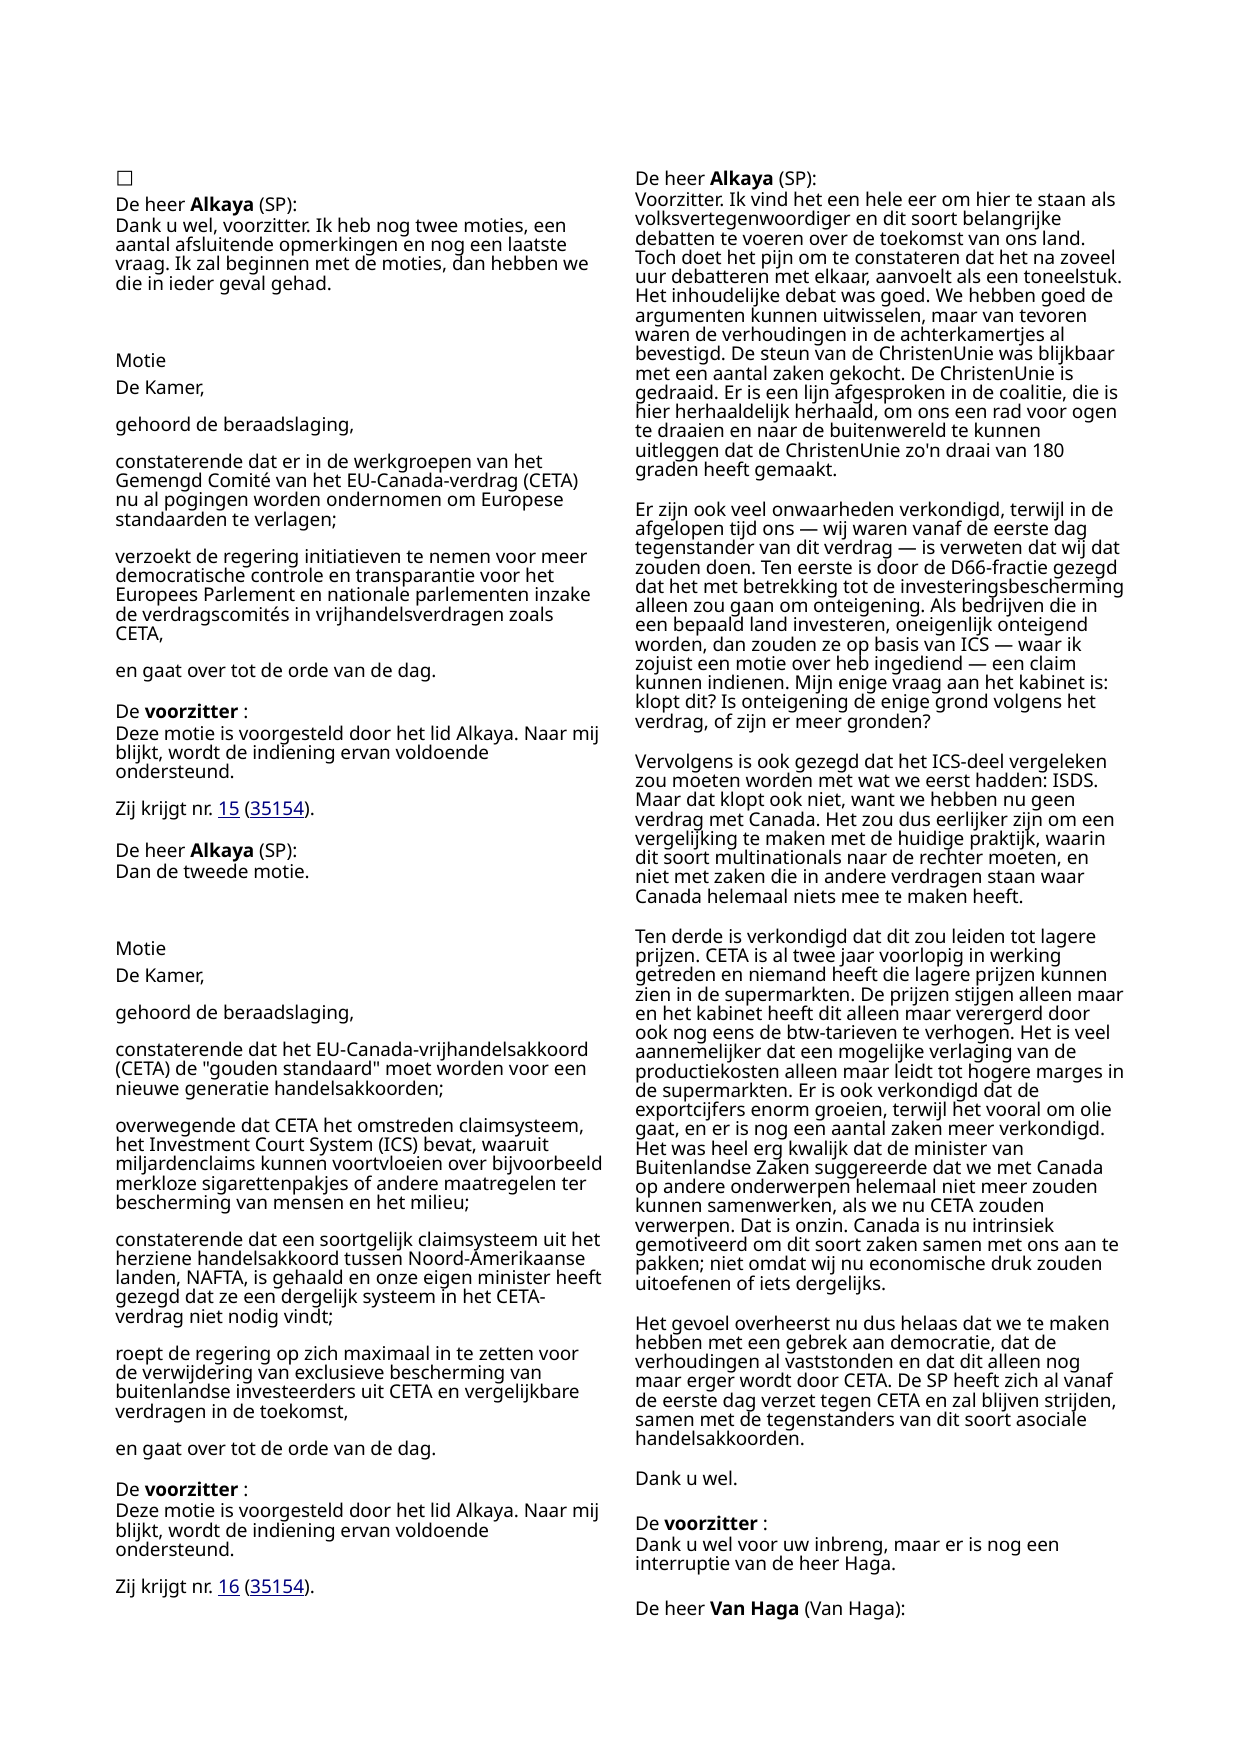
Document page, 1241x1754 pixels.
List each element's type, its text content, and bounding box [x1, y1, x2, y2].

text Dank u wel voor uw inbreng, maar er is nog een interruptie van de heer Haga. [635, 1536, 1125, 1574]
text De heer Alkaya (SP): [635, 165, 1125, 191]
text ⬜ [115, 165, 605, 191]
text Het gevoel overheerst nu dus helaas dat we te maken hebben met een gebrek aan democratie, dat de verhoudingen al vaststonden en dat dit alleen nog maar erger wordt door CETA. De SP heeft zich al vanaf de eerste dag verzet tegen CETA en zal blijven strijden, samen met de tegenstanders van dit soort asociale handelsakkoorden. [635, 1314, 1125, 1449]
text Vervolgens is ook gezegd dat het ICS-deel vergeleken zou moeten worden met wat we eerst hadden: ISDS. Maar dat klopt ook niet, want we hebben nu geen verdrag met Canada. Het zou dus eerlijker zijn om een vergelijking te maken met de huidige praktijk, waarin dit soort multinationals naar de rechter moeten, en niet met zaken die in andere verdragen staan waar Canada helemaal niets mee te maken heeft. [635, 753, 1125, 907]
text Deze motie is voorgesteld door het lid Alkaya. Naar mij blijkt, wordt de indiening ervan voldoende ondersteund. [115, 1502, 605, 1560]
text Voorzitter. Ik vind het een hele eer om hier te staan als volksvertegenwoordiger en dit soort belangrijke debatten te voeren over de toekomst van ons land. Toch doet het pijn om te constateren dat het na zoveel uur debatteren met elkaar, aanvoelt als een toneelstuk. Het inhoudelijke debat was goed. We hebben goed de argumenten kunnen uitwisselen, maar van tevoren waren de verhoudingen in de achterkamertjes al bevestigd. De steun van de ChristenUnie was blijkbaar met een aantal zaken gekocht. De ChristenUnie is gedraaid. Er is een lijn afgesproken in de coalitie, die is hier herhaaldelijk herhaald, om ons een rad voor ogen te draaien en naar de buitenwereld te kunnen uitleggen dat de ChristenUnie zo'n draai van 180 graden heeft gemaakt. [635, 191, 1125, 480]
text en gaat over tot de orde van de dag. [115, 1439, 605, 1459]
text De voorzitter : [115, 699, 605, 724]
text Dank u wel, voorzitter. Ik heb nog twee moties, een aantal afsluitende opmerkingen en nog een laatste vraag. Ik zal beginnen met de moties, dan hebben we die in ieder geval gehad. [115, 217, 605, 294]
text overwegende dat CETA het omstreden claimsysteem, het Investment Court System (ICS) bevat, waaruit miljardenclaims kunnen voortvloeien over bijvoorbeeld merkloze sigarettenpakjes of andere maatregelen ter bescherming van mensen en het milieu; [115, 1117, 605, 1213]
text De Kamer, [115, 379, 605, 398]
text Er zijn ook veel onwaarheden verkondigd, terwijl in de afgelopen tijd ons — wij waren vanaf de eerste dag tegenstander van dit verdrag — is verweten dat wij dat zouden doen. Ten eerste is door de D66-fractie gezegd dat het met betrekking tot de investeringsbescherming alleen zou gaan om onteigening. Als bedrijven die in een bepaald land investeren, oneigenlijk onteigend worden, dan zouden ze op basis van ICS — waar ik zojuist een motie over heb ingediend — een claim kunnen indienen. Mijn enige vraag aan het kabinet is: klopt dit? Is onteigening de enige grond volgens het verdrag, of zijn er meer gronden? [635, 501, 1125, 732]
text Dan de tweede motie. [115, 863, 605, 882]
text De Kamer, [115, 967, 605, 986]
text en gaat over tot de orde van de dag. [115, 662, 605, 681]
text constaterende dat er in de werkgroepen van het Gemengd Comité van het EU-Canada-verdrag (CETA) nu al pogingen worden ondernomen om Europese standaarden te verlagen; [115, 453, 605, 530]
text De voorzitter : [115, 1477, 605, 1502]
text De heer Alkaya (SP): [115, 837, 605, 863]
text De heer Van Haga (Van Haga): [635, 1595, 1125, 1621]
text Motie [115, 936, 605, 961]
text Zij krijgt nr. 16 (35154). [115, 1578, 605, 1597]
text gehoord de beraadslaging, [115, 1004, 605, 1023]
text Motie [115, 347, 605, 373]
text constaterende dat het EU-Canada-vrijhandelsakkoord (CETA) de "gouden standaard" moet worden voor een nieuwe generatie handelsakkoorden; [115, 1041, 605, 1099]
text De heer Alkaya (SP): [115, 191, 605, 217]
text Ten derde is verkondigd dat dit zou leiden tot lagere prijzen. CETA is al twee jaar voorlopig in werking getreden en niemand heeft die lagere prijzen kunnen zien in de supermarkten. De prijzen stijgen alleen maar en het kabinet heeft dit alleen maar verergerd door ook nog eens de btw-tarieven te verhogen. Het is veel aannemelijker dat een mogelijke verlaging van de productiekosten alleen maar leidt tot hogere marges in de supermarkten. Er is ook verkondigd dat de exportcijfers enorm groeien, terwijl het vooral om olie gaat, en er is nog een aantal zaken meer verkondigd. Het was heel erg kwalijk dat de minister van Buitenlandse Zaken suggereerde dat we met Canada op andere onderwerpen helemaal niet meer zouden kunnen samenwerken, als we nu CETA zouden verwerpen. Dat is onzin. Canada is nu intrinsiek gemotiveerd om dit soort zaken samen met ons aan te pakken; niet omdat wij nu economische druk zouden uitoefenen of iets dergelijks. [635, 928, 1125, 1294]
text gehoord de beraadslaging, [115, 416, 605, 435]
text verzoekt de regering initiatieven te nemen voor meer democratische controle en transparantie voor het Europees Parlement en nationale parlementen inzake de verdragscomités in vrijhandelsverdragen zoals CETA, [115, 548, 605, 644]
text roept de regering op zich maximaal in te zetten voor de verwijdering van exclusieve bescherming van buitenlandse investeerders uit CETA en vergelijkbare verdragen in de toekomst, [115, 1345, 605, 1422]
text Zij krijgt nr. 15 (35154). [115, 800, 605, 819]
text constaterende dat een soortgelijk claimsysteem uit het herziene handelsakkoord tussen Noord-Amerikaanse landen, NAFTA, is gehaald en onze eigen minister heeft gezegd dat ze een dergelijk systeem in het CETA-verdrag niet nodig vindt; [115, 1231, 605, 1327]
text De voorzitter : [635, 1510, 1125, 1536]
text Deze motie is voorgesteld door het lid Alkaya. Naar mij blijkt, wordt de indiening ervan voldoende ondersteund. [115, 724, 605, 782]
text Dank u wel. [635, 1470, 1125, 1489]
